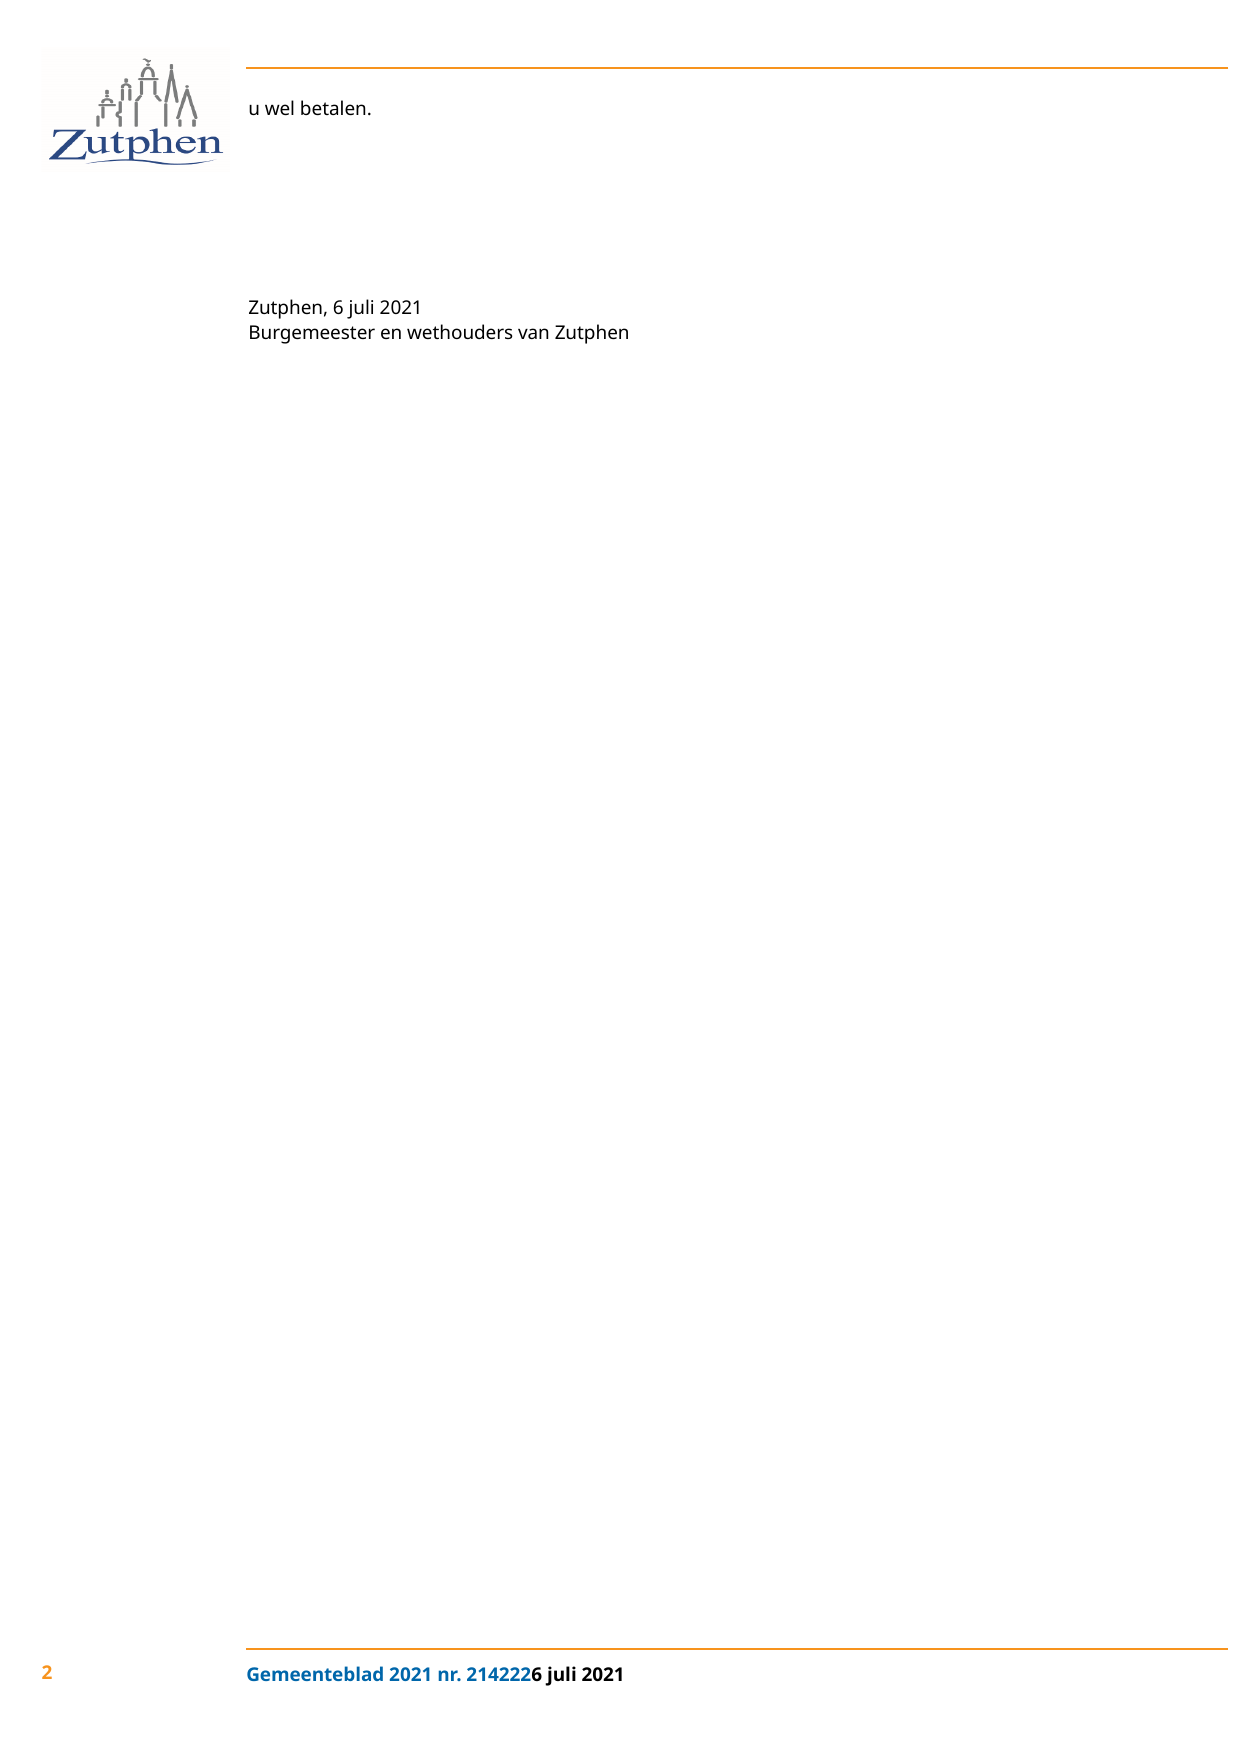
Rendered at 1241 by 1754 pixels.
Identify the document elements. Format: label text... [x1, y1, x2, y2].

text Burgemeester en wethouders van Zutphen [248, 319, 1152, 345]
text Zutphen, 6 juli 2021 [248, 294, 1152, 319]
picture [41, 47, 231, 172]
text u wel betalen. [248, 95, 1152, 121]
